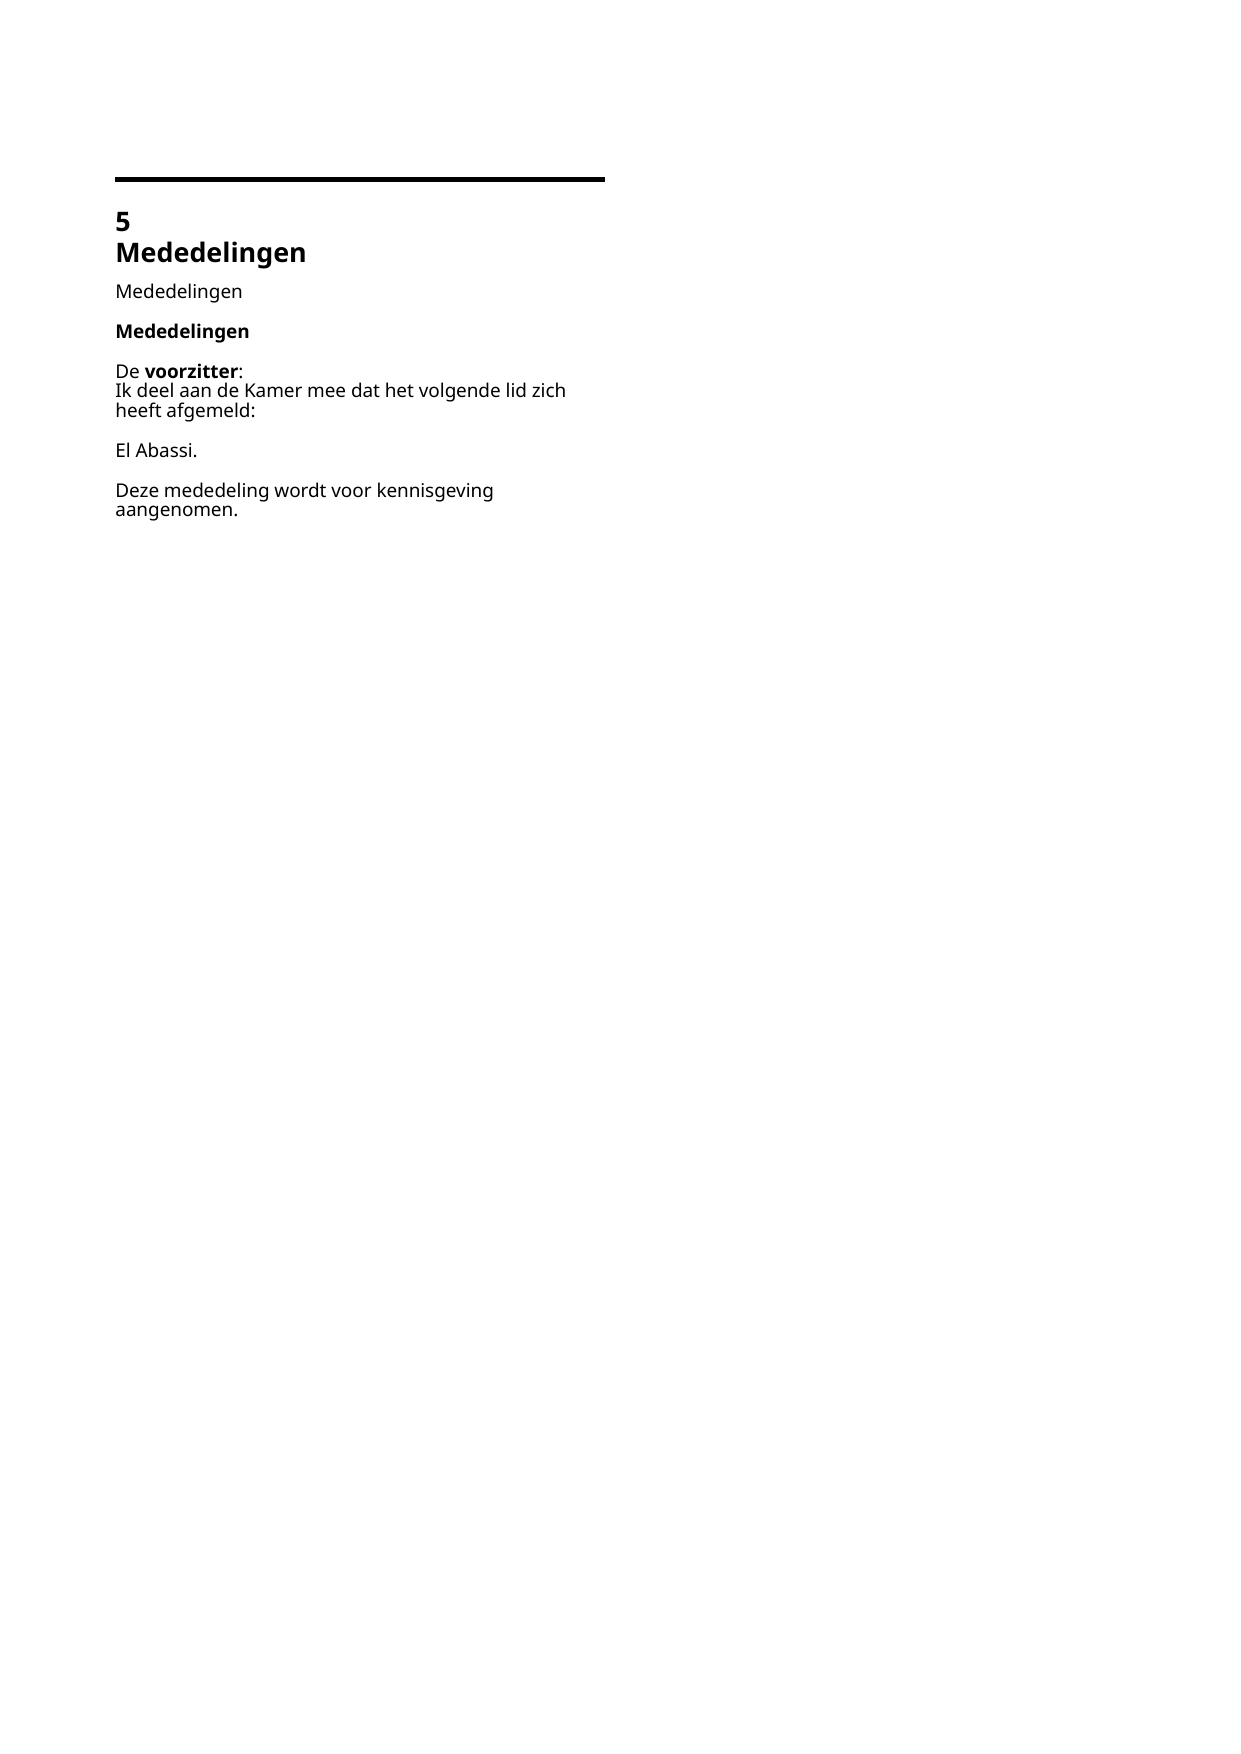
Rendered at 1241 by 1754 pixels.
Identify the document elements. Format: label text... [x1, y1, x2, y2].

text Mededelingen [115, 323, 605, 342]
text Mededelingen [115, 239, 605, 283]
text Mededelingen [115, 283, 605, 302]
text Deze mededeling wordt voor kennisgeving aangenomen. [115, 482, 605, 520]
text De voorzitter: [115, 363, 605, 382]
text Ik deel aan de Kamer mee dat het volgende lid zich heeft afgemeld: [115, 382, 605, 421]
text El Abassi. [115, 442, 605, 461]
text 5 [115, 203, 605, 239]
